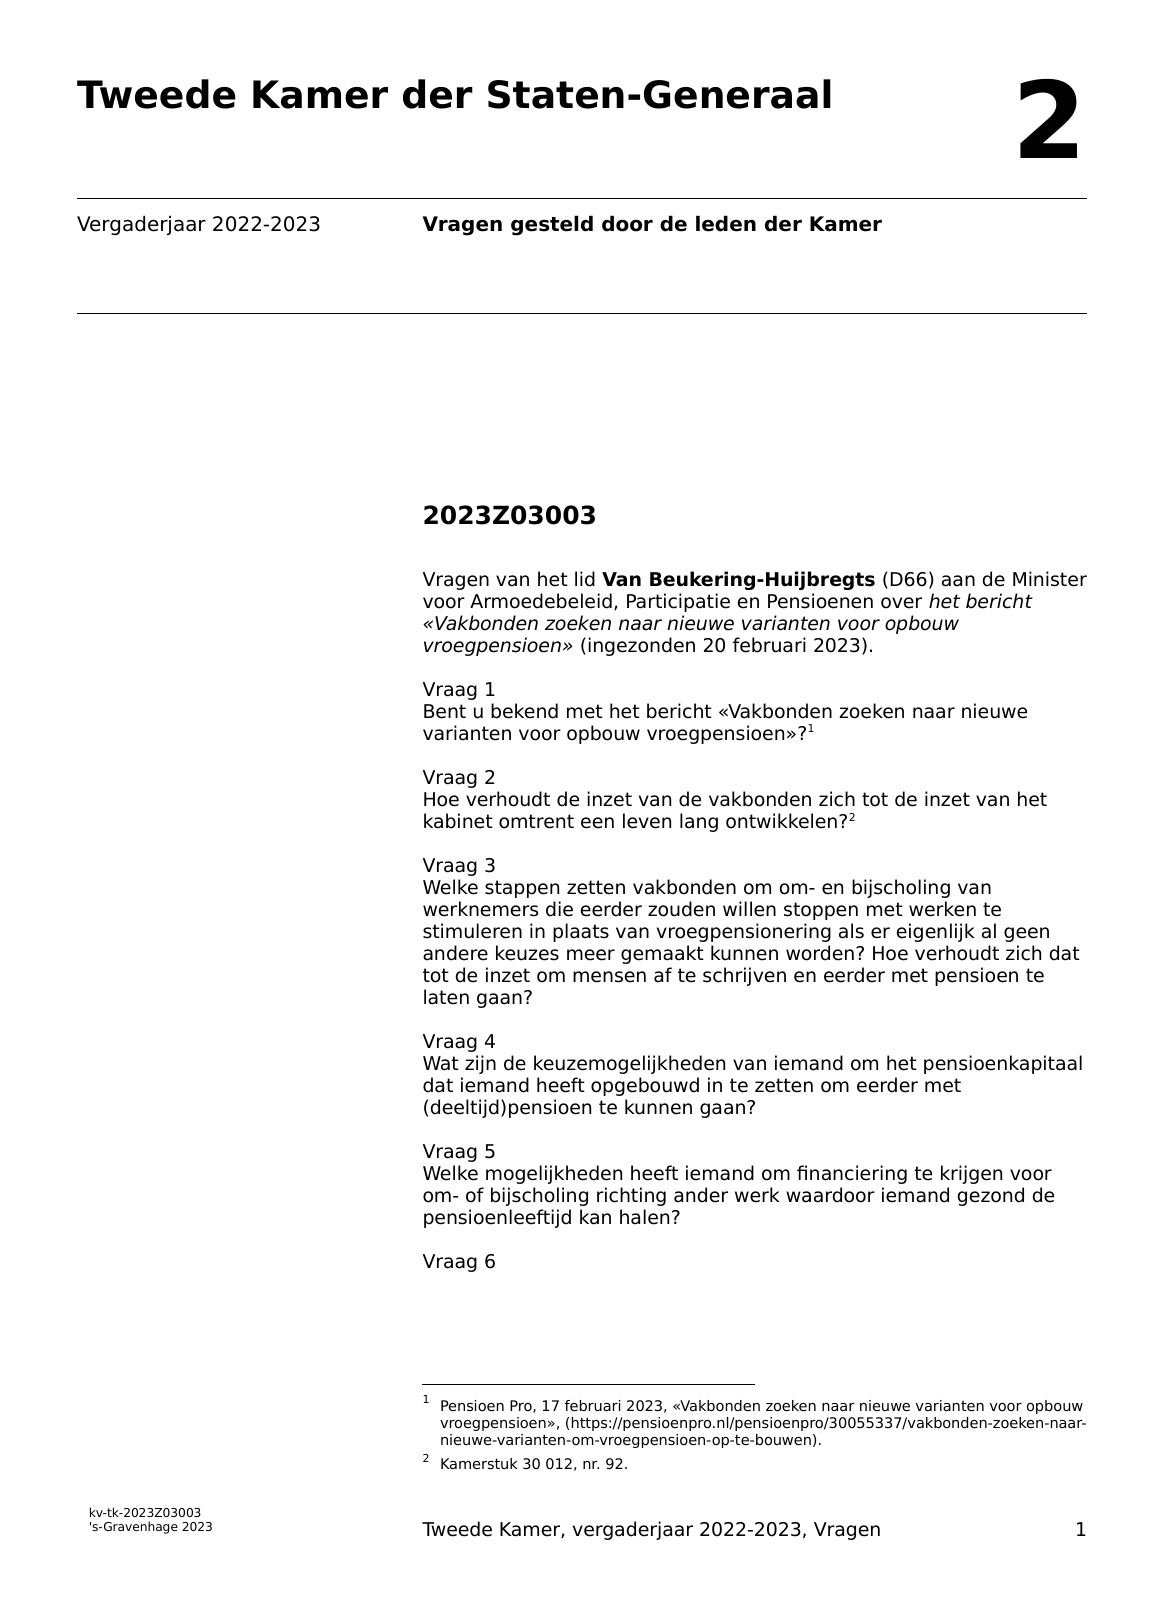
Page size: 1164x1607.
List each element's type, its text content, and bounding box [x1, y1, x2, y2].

text Vraag 1 [422, 679, 1087, 701]
text Vraag 4 [422, 1031, 1087, 1053]
text Vraag 5 [422, 1141, 1087, 1163]
text Pensioen Pro, 17 februari 2023, «Vakbonden zoeken naar nieuwe varianten voor opbouw vroegpensioen», (https://pensioenpro.nl/pensioenpro/30055337/vakbonden-zoeken-naar-nieuwe-varianten-om-vroegpensioen-op-te-bouwen). [422, 1393, 1087, 1449]
text Wat zijn de keuzemogelijkheden van iemand om het pensioenkapitaal dat iemand heeft opgebouwd in te zetten om eerder met (deeltijd)pensioen te kunnen gaan? [422, 1053, 1087, 1119]
text Vraag 3 [422, 855, 1087, 877]
text Welke mogelijkheden heeft iemand om financiering te krijgen voor om- of bijscholing richting ander werk waardoor iemand gezond de pensioenleeftijd kan halen? [422, 1163, 1087, 1229]
table_header Tweede Kamer der Staten-Generaal [77, 59, 886, 198]
text Kamerstuk 30 012, nr. 92. [422, 1452, 1087, 1474]
text Vragen van het lid Van Beukering-Huijbregts (D66) aan de Minister voor Armoedebeleid, Participatie en Pensioenen over het bericht «Vakbonden zoeken naar nieuwe varianten voor opbouw vroegpensioen» (ingezonden 20 februari 2023). [422, 569, 1087, 657]
text Bent u bekend met het bericht «Vakbonden zoeken naar nieuwe varianten voor opbouw vroegpensioen»? [422, 701, 1087, 745]
table_cell Vergaderjaar 2022-2023 [77, 199, 422, 313]
text Vraag 6 [422, 1251, 1087, 1273]
text Vraag 2 [422, 767, 1087, 789]
text 's-Gravenhage 2023 [88, 1520, 323, 1534]
table_header 2 [886, 59, 1087, 198]
text kv-tk-2023Z03003 [88, 1506, 323, 1520]
text Hoe verhoudt de inzet van de vakbonden zich tot de inzet van het kabinet omtrent een leven lang ontwikkelen? [422, 789, 1087, 833]
text 2023Z03003 [422, 501, 1087, 531]
text Welke stappen zetten vakbonden om om- en bijscholing van werknemers die eerder zouden willen stoppen met werken te stimuleren in plaats van vroegpensionering als er eigenlijk al geen andere keuzes meer gemaakt kunnen worden? Hoe verhoudt zich dat tot de inzet om mensen af te schrijven en eerder met pensioen te laten gaan? [422, 877, 1087, 1009]
table_cell Vragen gesteld door de leden der Kamer [422, 199, 1087, 313]
